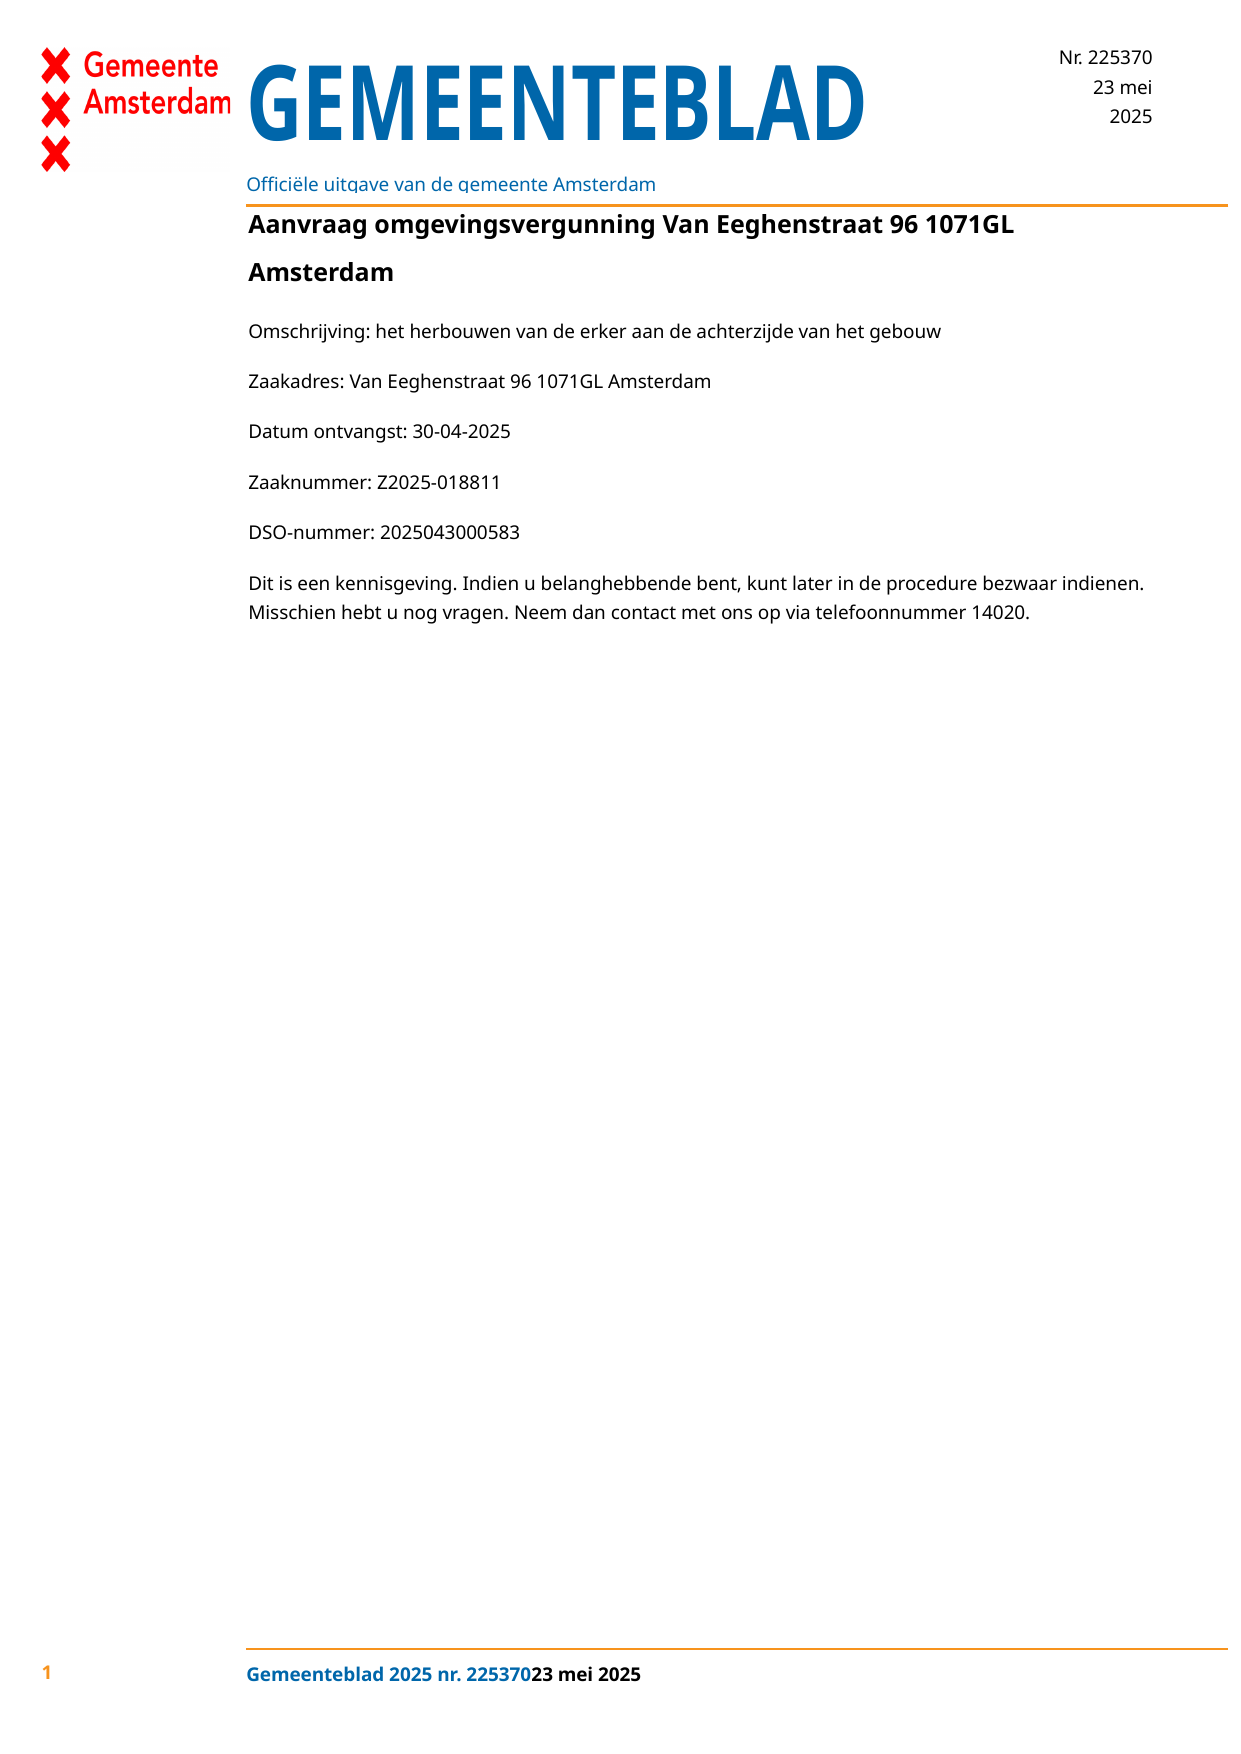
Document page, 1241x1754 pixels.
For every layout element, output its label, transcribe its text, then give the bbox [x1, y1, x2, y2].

text DSO-nummer: 2025043000583 [248, 519, 1152, 545]
text Omschrijving: het herbouwen van de erker aan de achterzijde van het gebouw [248, 318, 1152, 344]
text Zaakadres: Van Eeghenstraat 96 1071GL Amsterdam [248, 368, 1152, 394]
text Aanvraag omgevingsvergunning Van Eeghenstraat 96 1071GL Amsterdam [248, 207, 1152, 288]
text Zaaknummer: Z2025-018811 [248, 469, 1152, 495]
text Dit is een kennisgeving. Indien u belanghebbende bent, kunt later in de procedure bezwaar indienen. Misschien hebt u nog vragen. Neem dan contact met ons op via telefoonnummer 14020. [248, 570, 1152, 625]
picture [41, 47, 231, 172]
text Datum ontvangst: 30-04-2025 [248, 419, 1152, 444]
